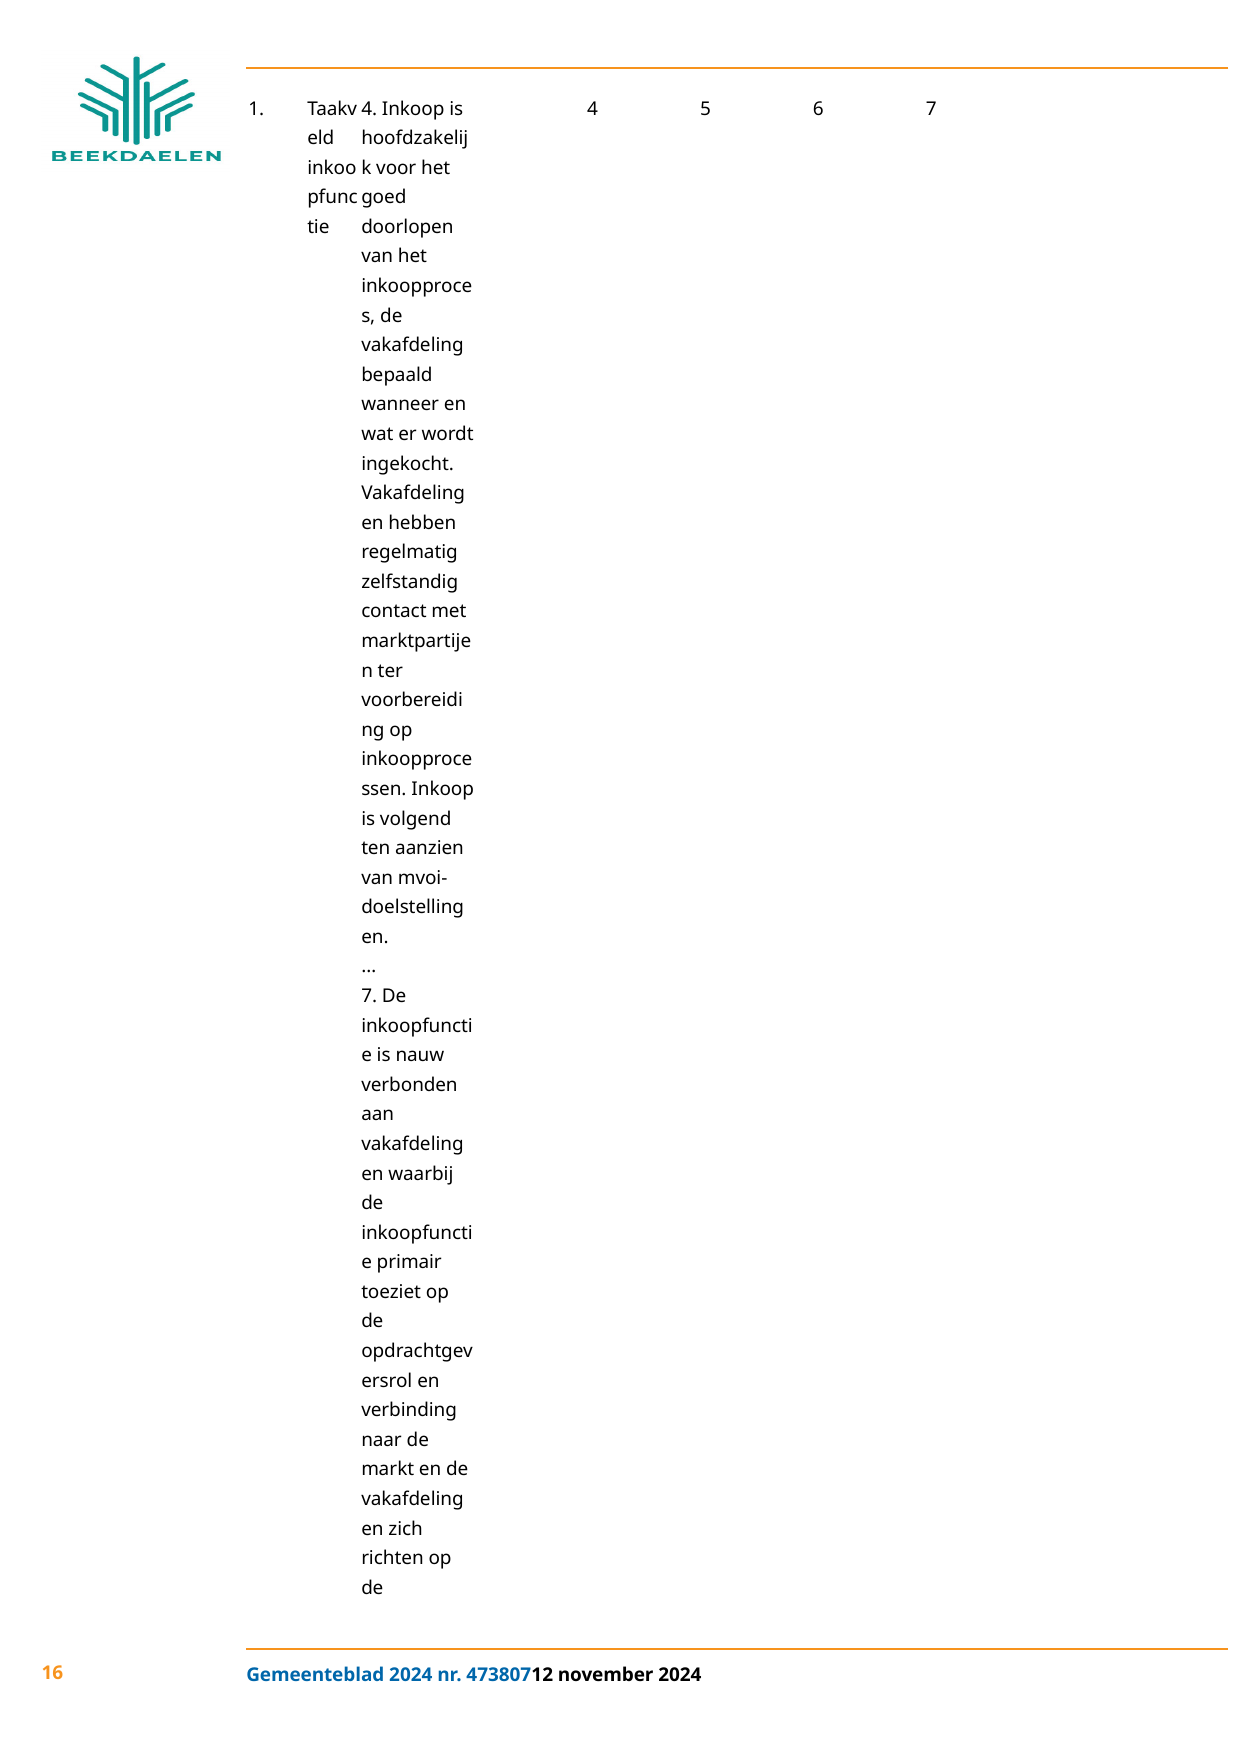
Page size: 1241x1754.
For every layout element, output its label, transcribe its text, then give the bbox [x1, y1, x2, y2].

table_cell [474, 121, 1152, 1600]
table_cell 4 [587, 95, 700, 121]
table_cell 4. Inkoop is hoofdzakelijk voor het goed doorlopen van het inkoopproces, de vakafdeling bepaald wanneer en wat er wordt ingekocht. Vakafdelingen hebben regelmatig zelfstandig contact met marktpartijen ter voorbereiding op inkoopprocessen. Inkoop is volgend ten aanzien van mvoi-doelstellingen. … 7. De inkoopfunctie is nauw verbonden aan vakafdelingen waarbij de inkoopfunctie primair toeziet op de opdrachtgeversrol en verbinding naar de markt en de vakafdelingen zich richten op de [361, 95, 474, 1600]
table_cell Taakveld inkoopfunctie [248, 95, 361, 1600]
table_cell [1039, 95, 1152, 121]
table_cell 5 [700, 95, 813, 121]
table_cell 7 [926, 95, 1038, 121]
table_cell [474, 95, 587, 121]
table_cell 6 [813, 95, 926, 121]
picture [41, 47, 231, 172]
